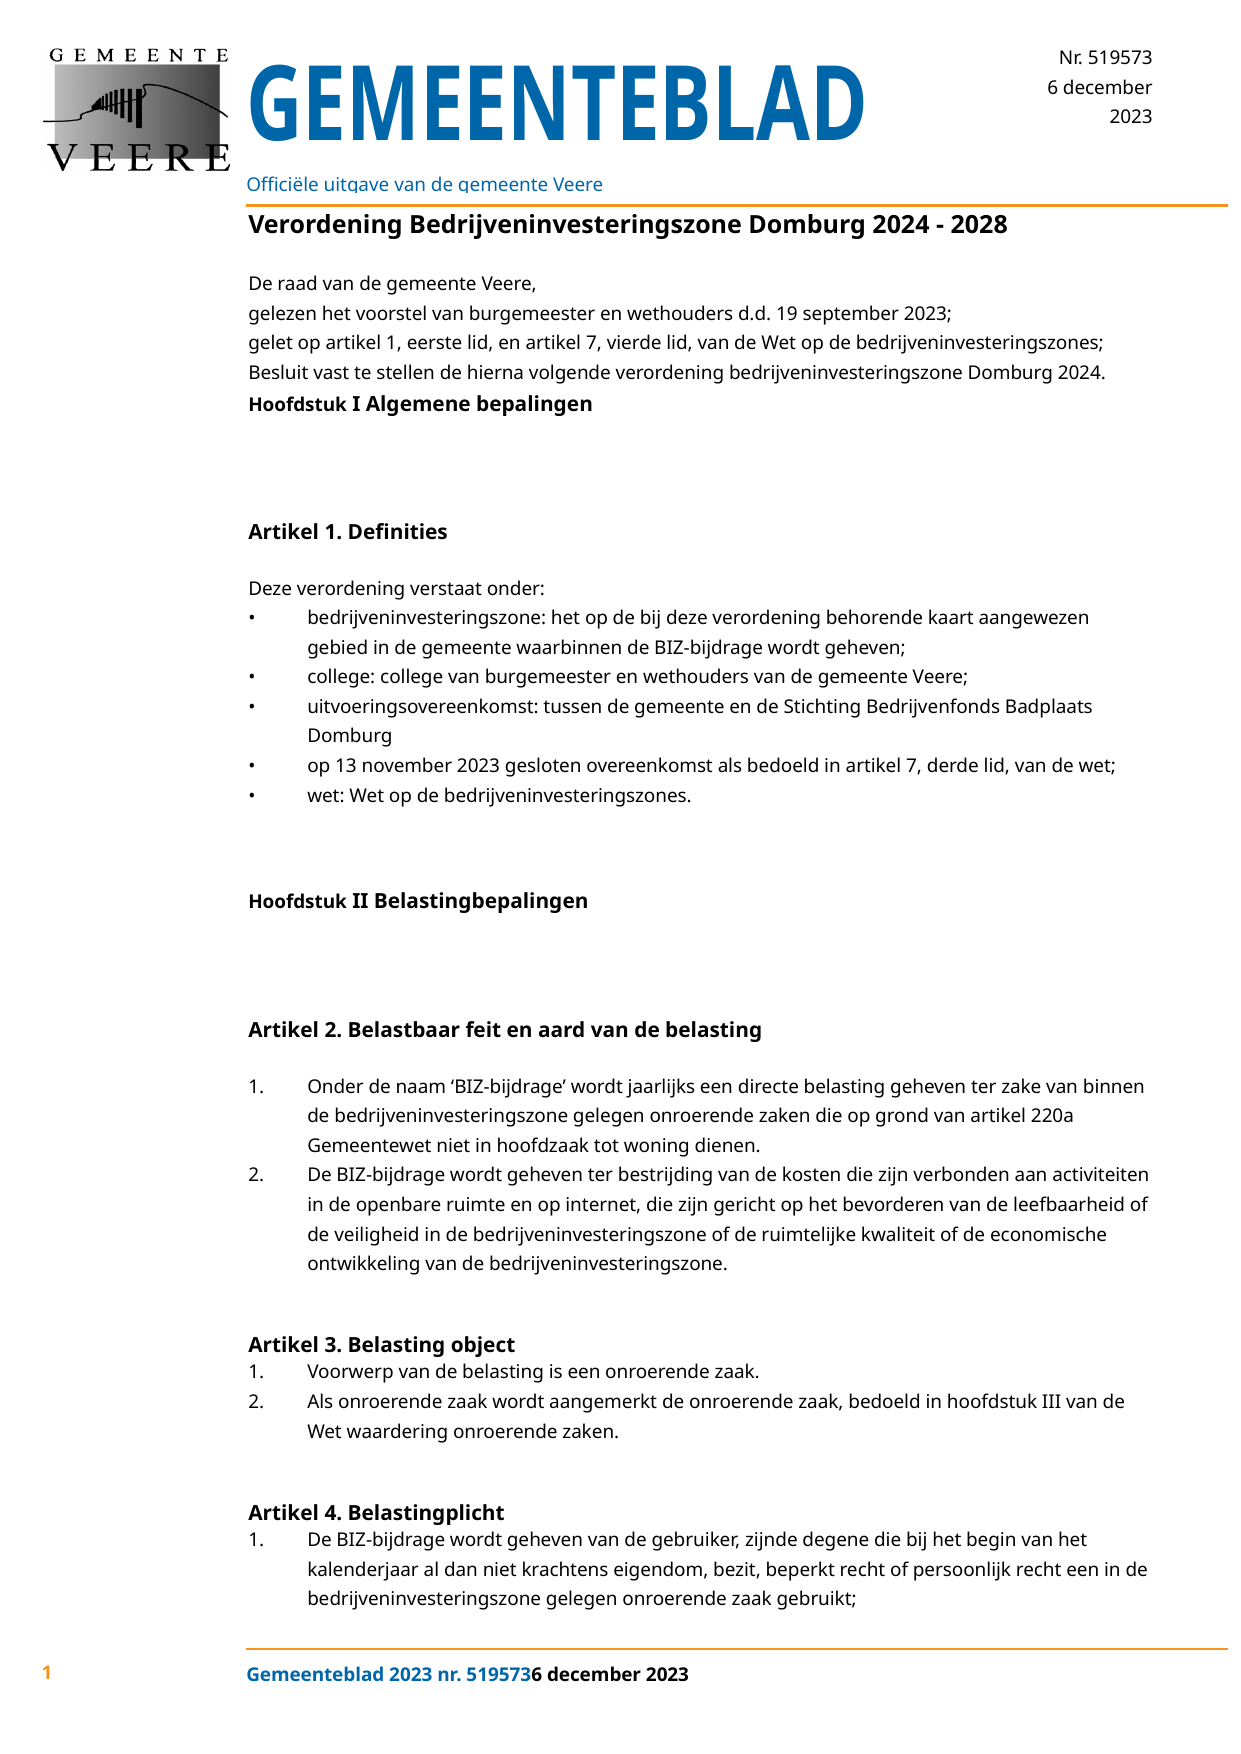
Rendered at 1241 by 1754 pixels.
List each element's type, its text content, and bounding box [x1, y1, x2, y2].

text Artikel 1. Definities [248, 517, 1152, 545]
text gelezen het voorstel van burgemeester en wethouders d.d. 19 september 2023; [248, 300, 1152, 326]
text Besluit vast te stellen de hierna volgende verordening bedrijveninvesteringszone Domburg 2024. [248, 359, 1152, 385]
text Artikel 4. Belastingplicht [248, 1498, 1152, 1526]
list De BIZ-bijdrage wordt geheven ter bestrijding van de kosten die zijn verbonden aan activiteiten in de openbare ruimte en op internet, die zijn gericht op het bevorderen van de leefbaarheid of de veiligheid in de bedrijveninvesteringszone of de ruimtelijke kwaliteit of de economische ontwikkeling van de bedrijveninvesteringszone. [248, 1162, 1152, 1276]
list college: college van burgemeester en wethouders van de gemeente Veere; [248, 663, 1152, 689]
list wet: Wet op de bedrijveninvesteringszones. [248, 782, 1152, 808]
text Hoofdstuk I Algemene bepalingen [248, 389, 1152, 417]
list De BIZ-bijdrage wordt geheven van de gebruiker, zijnde degene die bij het begin van het kalenderjaar al dan niet krachtens eigendom, bezit, beperkt recht of persoonlijk recht een in de bedrijveninvesteringszone gelegen onroerende zaak gebruikt; [248, 1526, 1152, 1611]
text Verordening Bedrijveninvesteringszone Domburg 2024 - 2028 [248, 207, 1152, 241]
list Als onroerende zaak wordt aangemerkt de onroerende zaak, bedoeld in hoofdstuk III van de Wet waardering onroerende zaken. [248, 1388, 1152, 1444]
list uitvoeringsovereenkomst: tussen de gemeente en de Stichting Bedrijvenfonds Badplaats Domburg [248, 693, 1152, 748]
text De raad van de gemeente Veere, [248, 270, 1152, 296]
text Artikel 2. Belastbaar feit en aard van de belasting [248, 1015, 1152, 1043]
picture [41, 47, 231, 172]
list bedrijveninvesteringszone: het op de bij deze verordening behorende kaart aangewezen gebied in de gemeente waarbinnen de BIZ-bijdrage wordt geheven; [248, 604, 1152, 660]
text Hoofdstuk II Belastingbepalingen [248, 887, 1152, 915]
text Artikel 3. Belasting object [248, 1330, 1152, 1359]
text Deze verordening verstaat onder: [248, 575, 1152, 601]
list Onder de naam ‘BIZ-bijdrage’ wordt jaarlijks een directe belasting geheven ter zake van binnen de bedrijveninvesteringszone gelegen onroerende zaken die op grond van artikel 220a Gemeentewet niet in hoofdzaak tot woning dienen. [248, 1073, 1152, 1158]
list Voorwerp van de belasting is een onroerende zaak. [248, 1359, 1152, 1384]
text gelet op artikel 1, eerste lid, en artikel 7, vierde lid, van de Wet op de bedrijveninvesteringszones; [248, 329, 1152, 355]
list op 13 november 2023 gesloten overeenkomst als bedoeld in artikel 7, derde lid, van de wet; [248, 752, 1152, 778]
